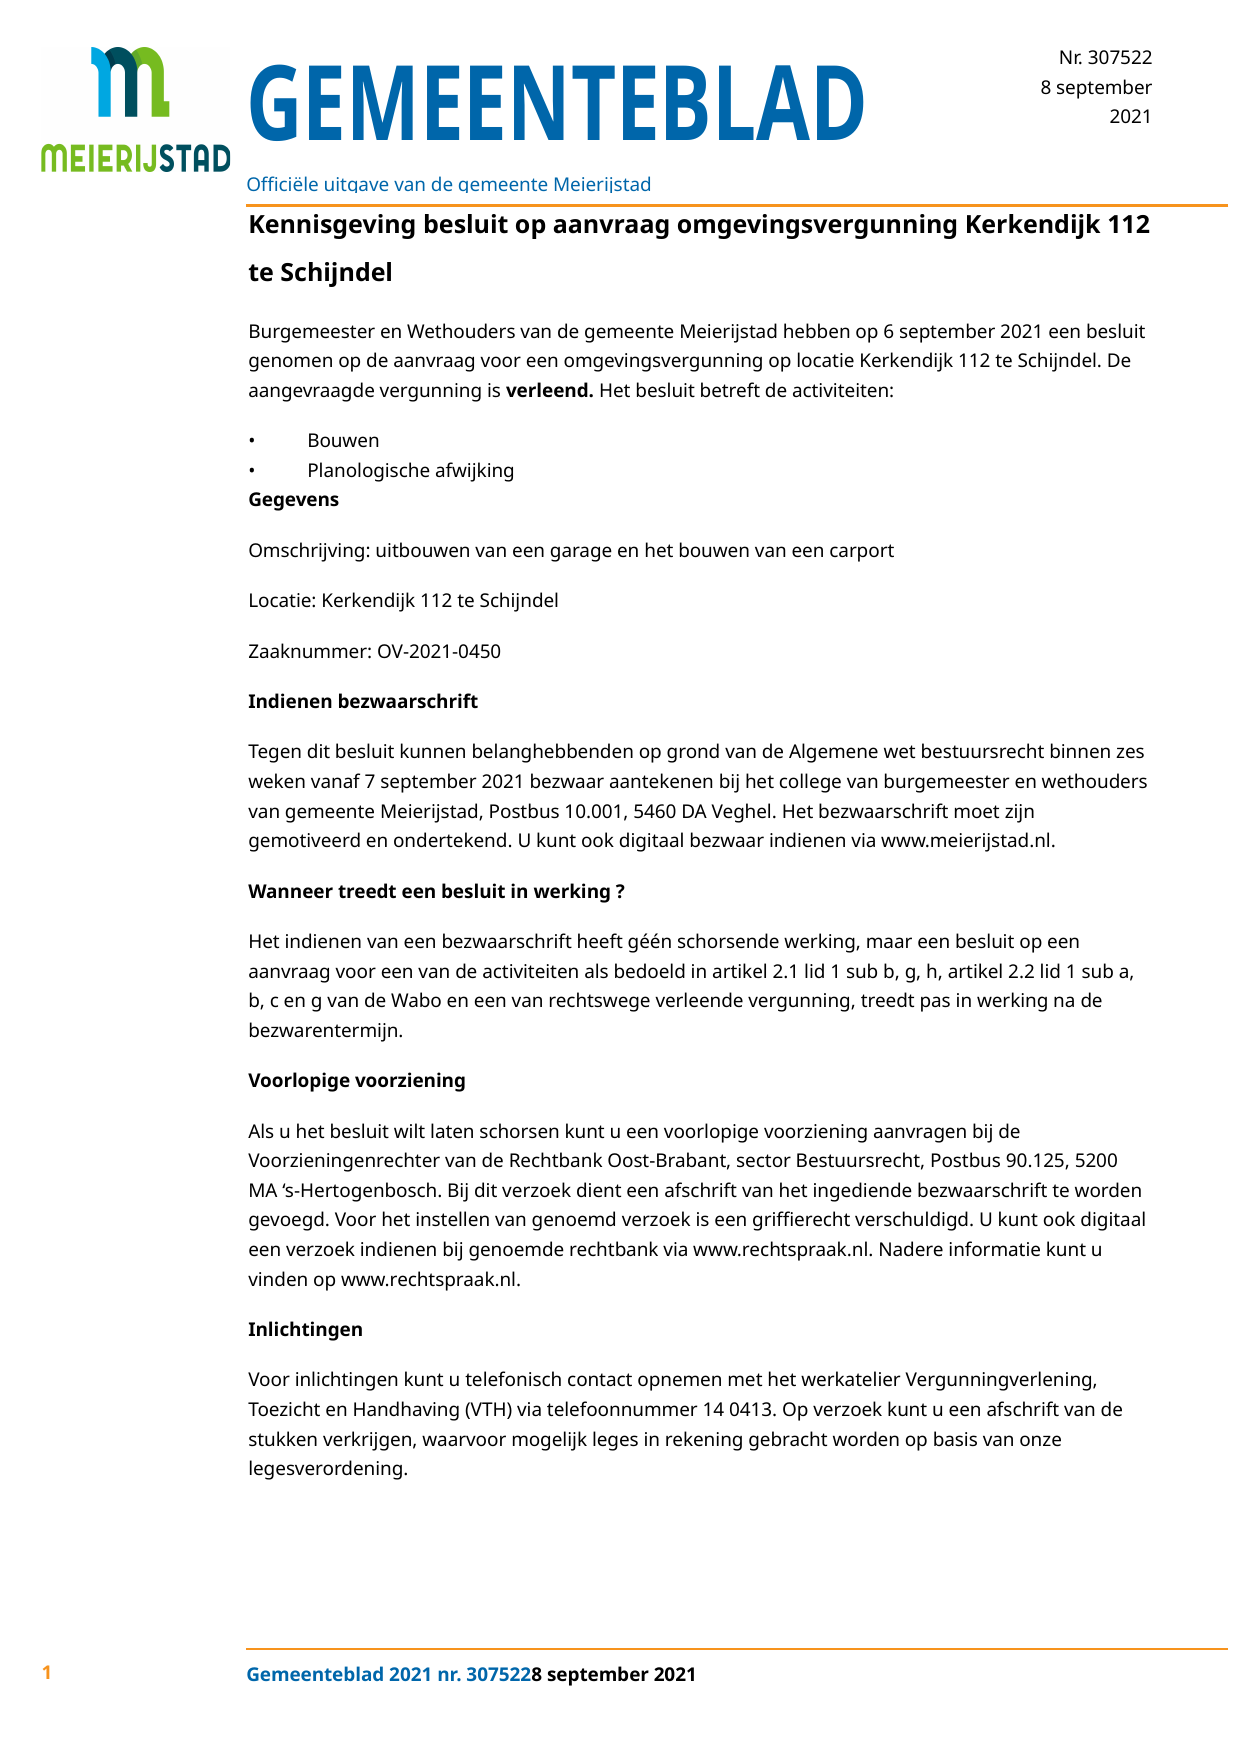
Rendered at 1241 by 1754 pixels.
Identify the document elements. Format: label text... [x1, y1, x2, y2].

text Inlichtingen [248, 1316, 1152, 1342]
text Zaaknummer: OV-2021-0450 [248, 638, 1152, 664]
text Het indienen van een bezwaarschrift heeft géén schorsende werking, maar een besluit op een aanvraag voor een van de activiteiten als bedoeld in artikel 2.1 lid 1 sub b, g, h, artikel 2.2 lid 1 sub a, b, c en g van de Wabo en een van rechtswege verleende vergunning, treedt pas in werking na de bezwarentermijn. [248, 928, 1152, 1043]
list Planologische afwijking [248, 457, 1152, 483]
text Wanneer treedt een besluit in werking ? [248, 878, 1152, 904]
text Als u het besluit wilt laten schorsen kunt u een voorlopige voorziening aanvragen bij de Voorzieningenrechter van de Rechtbank Oost-Brabant, sector Bestuursrecht, Postbus 90.125, 5200 MA ‘s-Hertogenbosch. Bij dit verzoek dient een afschrift van het ingediende bezwaarschrift te worden gevoegd. Voor het instellen van genoemd verzoek is een griffierecht verschuldigd. U kunt ook digitaal een verzoek indienen bij genoemde rechtbank via www.rechtspraak.nl. Nadere informatie kunt u vinden op www.rechtspraak.nl. [248, 1118, 1152, 1292]
text Indienen bezwaarschrift [248, 688, 1152, 714]
text Tegen dit besluit kunnen belanghebbenden op grond van de Algemene wet bestuursrecht binnen zes weken vanaf 7 september 2021 bezwaar aantekenen bij het college van burgemeester en wethouders van gemeente Meierijstad, Postbus 10.001, 5460 DA Veghel. Het bezwaarschrift moet zijn gemotiveerd en ondertekend. U kunt ook digitaal bezwaar indienen via www.meierijstad.nl. [248, 739, 1152, 853]
picture [41, 47, 231, 172]
text Gegevens [248, 487, 1152, 512]
text Voorlopige voorziening [248, 1067, 1152, 1093]
text Omschrijving: uitbouwen van een garage en het bouwen van een carport [248, 537, 1152, 563]
text Kennisgeving besluit op aanvraag omgevingsvergunning Kerkendijk 112 te Schijndel [248, 207, 1152, 288]
list Bouwen [248, 427, 1152, 453]
text Burgemeester en Wethouders van de gemeente Meierijstad hebben op 6 september 2021 een besluit genomen op de aanvraag voor een omgevingsvergunning op locatie Kerkendijk 112 te Schijndel. De aangevraagde vergunning is verleend. Het besluit betreft de activiteiten: [248, 318, 1152, 403]
text Locatie: Kerkendijk 112 te Schijndel [248, 587, 1152, 613]
text Voor inlichtingen kunt u telefonisch contact opnemen met het werkatelier Vergunningverlening, Toezicht en Handhaving (VTH) via telefoonnummer 14 0413. Op verzoek kunt u een afschrift van de stukken verkrijgen, waarvoor mogelijk leges in rekening gebracht worden op basis van onze legesverordening. [248, 1367, 1152, 1481]
